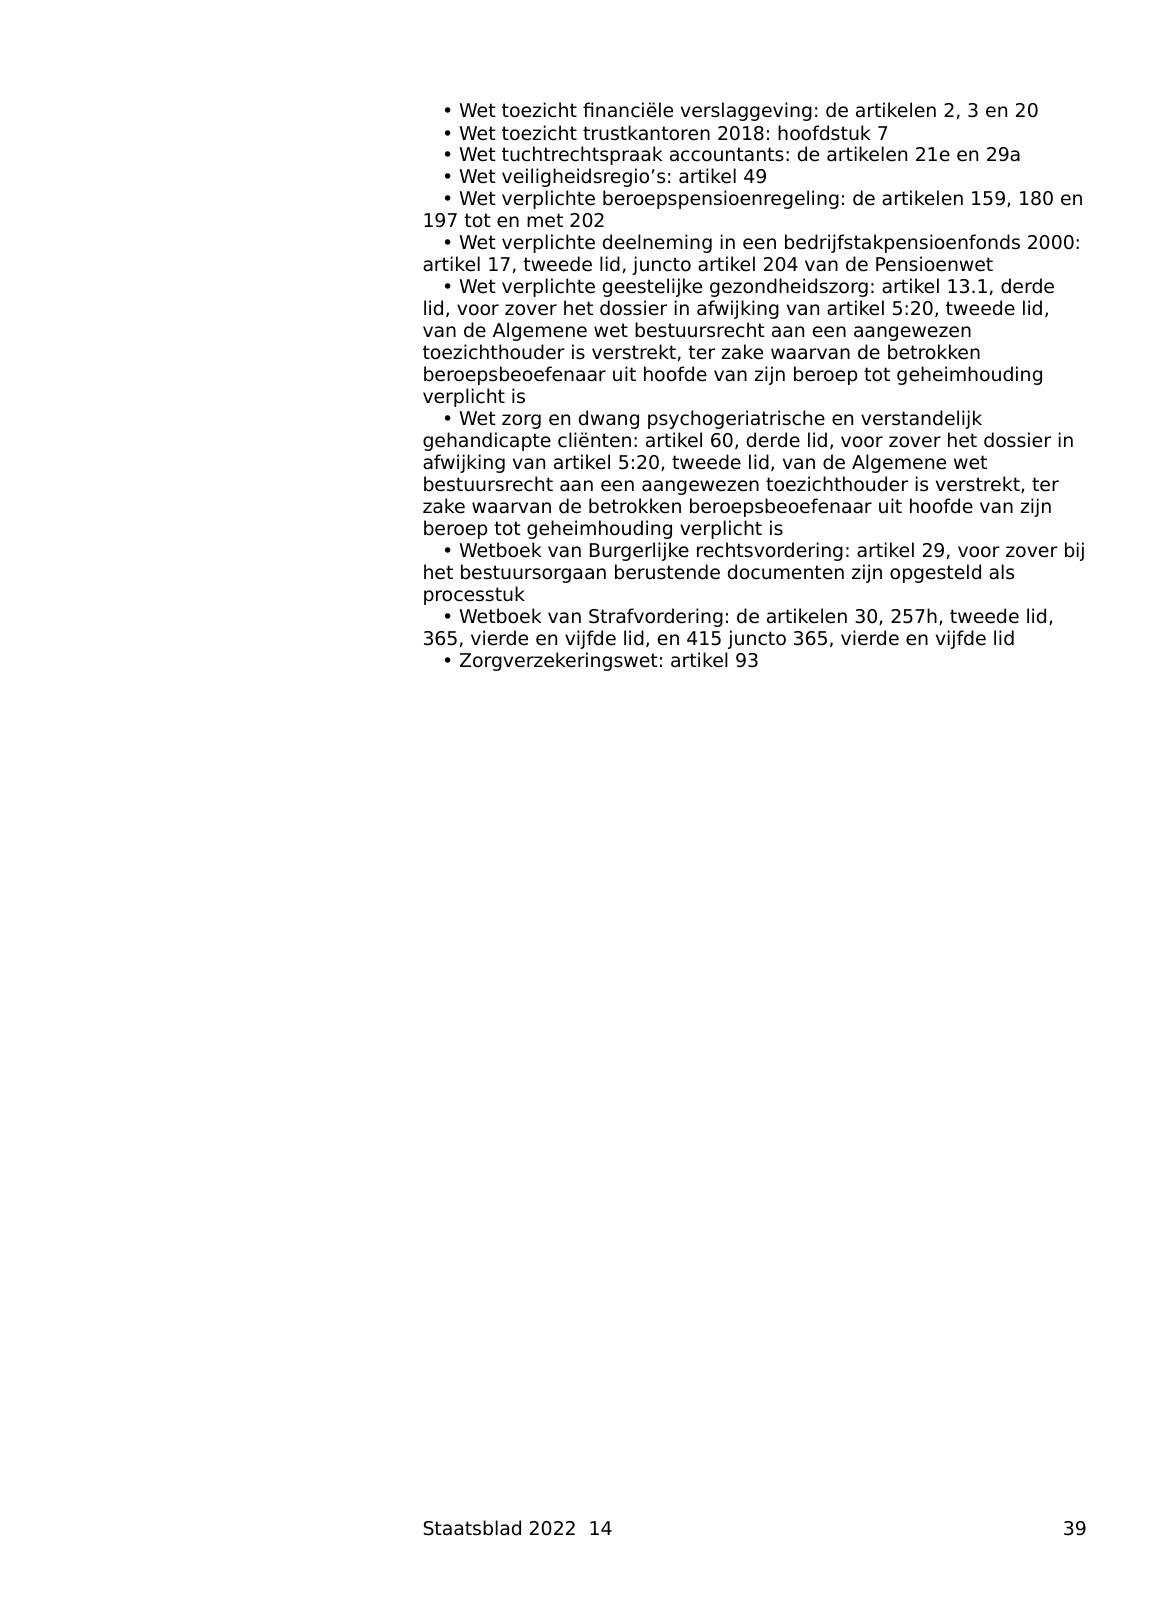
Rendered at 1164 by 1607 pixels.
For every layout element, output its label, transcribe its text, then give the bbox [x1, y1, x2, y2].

text • Wet zorg en dwang psychogeriatrische en verstandelijk gehandicapte cliënten: artikel 60, derde lid, voor zover het dossier in afwijking van artikel 5:20, tweede lid, van de Algemene wet bestuursrecht aan een aangewezen toezichthouder is verstrekt, ter zake waarvan de betrokken beroepsbeoefenaar uit hoofde van zijn beroep tot geheimhouding verplicht is [422, 408, 1087, 540]
text • Wet verplichte beroepspensioenregeling: de artikelen 159, 180 en 197 tot en met 202 [422, 188, 1087, 232]
text • Wet verplichte deelneming in een bedrijfstakpensioenfonds 2000: artikel 17, tweede lid, juncto artikel 204 van de Pensioenwet [422, 232, 1087, 276]
text • Wetboek van Strafvordering: de artikelen 30, 257h, tweede lid, 365, vierde en vijfde lid, en 415 juncto 365, vierde en vijfde lid [422, 606, 1087, 650]
text • Wet veiligheidsregio’s: artikel 49 [422, 166, 1087, 188]
text • Wet toezicht trustkantoren 2018: hoofdstuk 7 [422, 122, 1087, 144]
text • Zorgverzekeringswet: artikel 93 [422, 650, 1087, 672]
text • Wet tuchtrechtspraak accountants: de artikelen 21e en 29a [422, 144, 1087, 166]
text • Wet toezicht financiële verslaggeving: de artikelen 2, 3 en 20 [422, 100, 1087, 122]
text • Wetboek van Burgerlijke rechtsvordering: artikel 29, voor zover bij het bestuursorgaan berustende documenten zijn opgesteld als processtuk [422, 540, 1087, 606]
text • Wet verplichte geestelijke gezondheidszorg: artikel 13.1, derde lid, voor zover het dossier in afwijking van artikel 5:20, tweede lid, van de Algemene wet bestuursrecht aan een aangewezen toezichthouder is verstrekt, ter zake waarvan de betrokken beroepsbeoefenaar uit hoofde van zijn beroep tot geheimhouding verplicht is [422, 276, 1087, 408]
